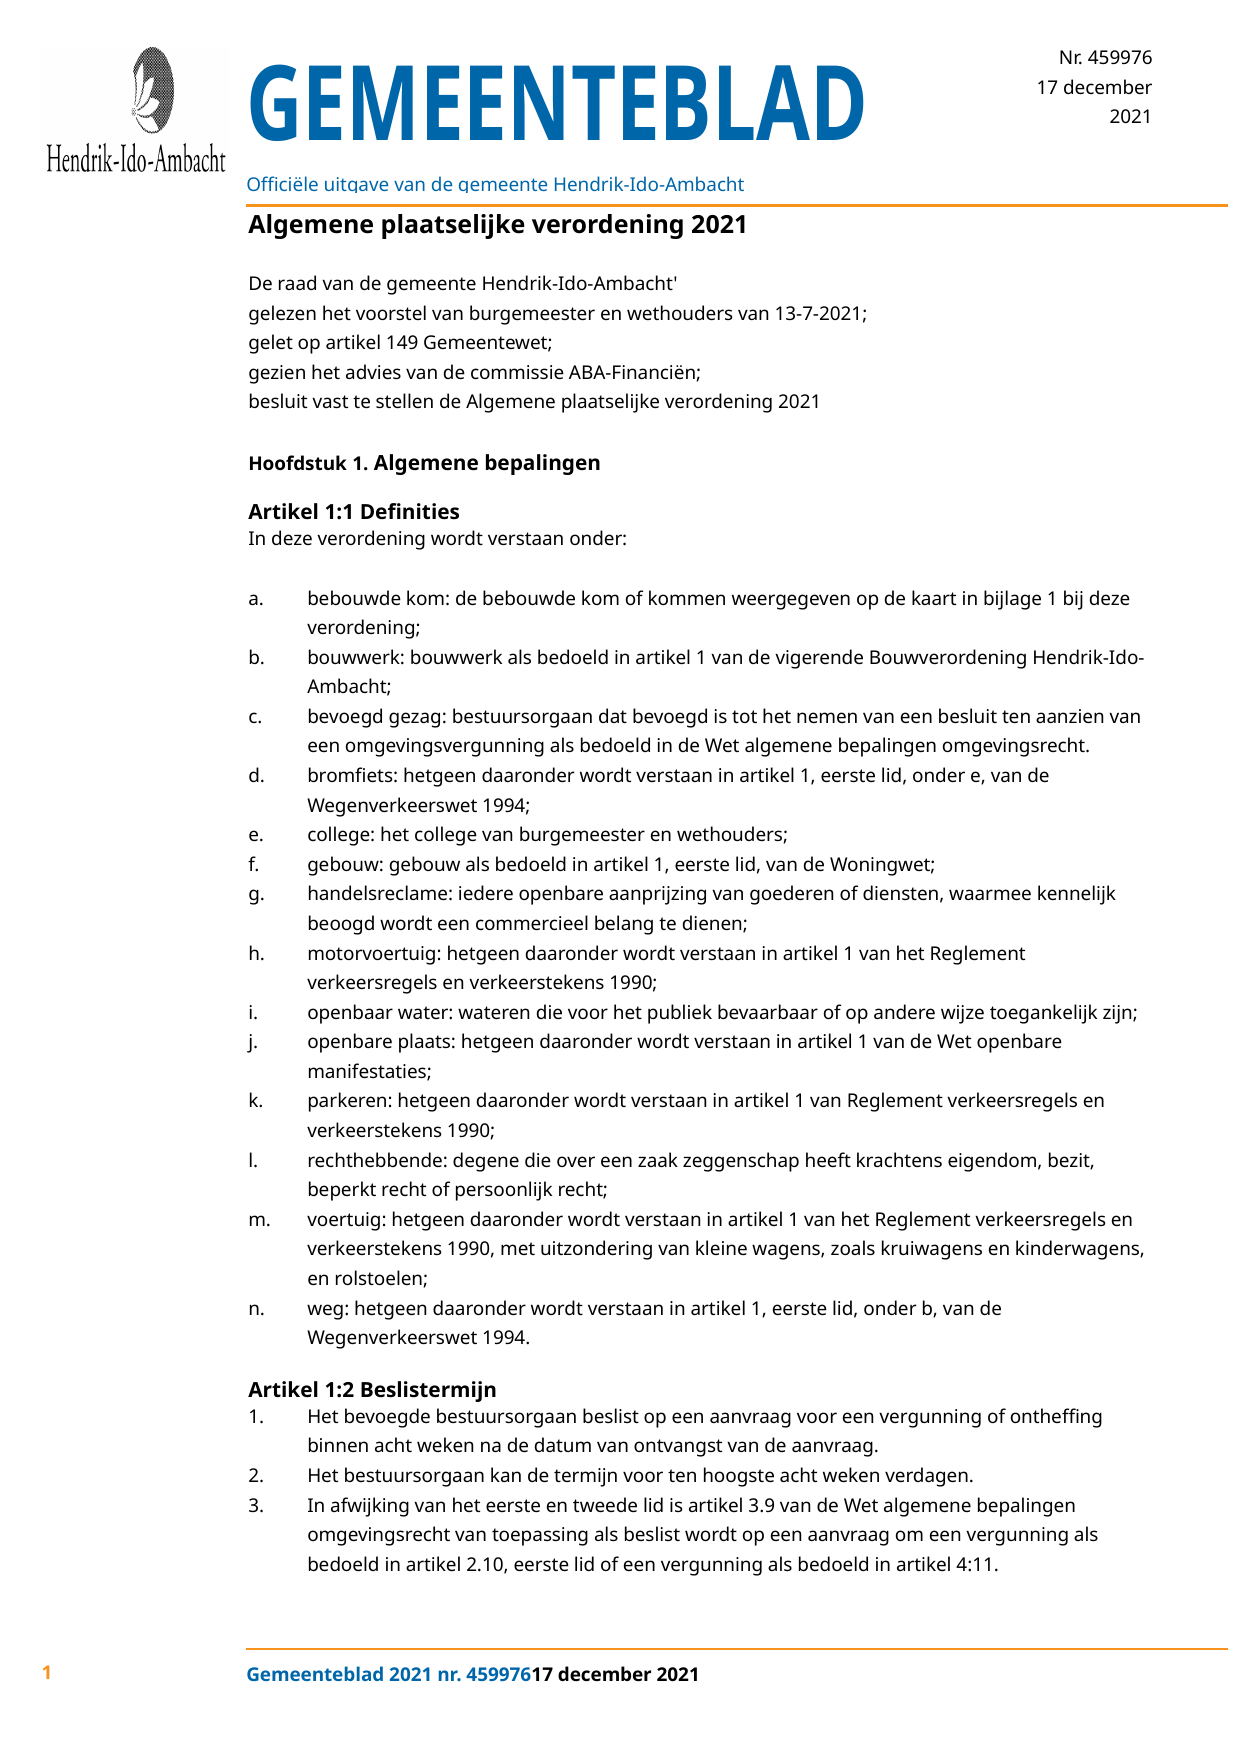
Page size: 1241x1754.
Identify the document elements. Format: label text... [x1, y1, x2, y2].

picture [41, 47, 231, 172]
list openbare plaats: hetgeen daaronder wordt verstaan in artikel 1 van de Wet openbare manifestaties; [248, 1028, 1152, 1084]
list voertuig: hetgeen daaronder wordt verstaan in artikel 1 van het Reglement verkeersregels en verkeerstekens 1990, met uitzondering van kleine wagens, zoals kruiwagens en kinderwagens, en rolstoelen; [248, 1206, 1152, 1291]
list weg: hetgeen daaronder wordt verstaan in artikel 1, eerste lid, onder b, van de Wegenverkeerswet 1994. [248, 1295, 1152, 1350]
list bevoegd gezag: bestuursorgaan dat bevoegd is tot het nemen van een besluit ten aanzien van een omgevingsvergunning als bedoeld in de Wet algemene bepalingen omgevingsrecht. [248, 703, 1152, 758]
text Hoofdstuk 1. Algemene bepalingen [248, 448, 1152, 476]
text Algemene plaatselijke verordening 2021 [248, 207, 1152, 241]
list bouwwerk: bouwwerk als bedoeld in artikel 1 van de vigerende Bouwverordening Hendrik-Ido-Ambacht; [248, 644, 1152, 699]
list openbaar water: wateren die voor het publiek bevaarbaar of op andere wijze toegankelijk zijn; [248, 999, 1152, 1024]
list Het bestuursorgaan kan de termijn voor ten hoogste acht weken verdagen. [248, 1462, 1152, 1488]
list gebouw: gebouw als bedoeld in artikel 1, eerste lid, van de Woningwet; [248, 851, 1152, 877]
text Artikel 1:1 Definities [248, 497, 1152, 526]
list Het bevoegde bestuursorgaan beslist op een aanvraag voor een vergunning of ontheffing binnen acht weken na de datum van ontvangst van de aanvraag. [248, 1403, 1152, 1458]
text gezien het advies van de commissie ABA-Financiën; [248, 359, 1152, 385]
list bebouwde kom: de bebouwde kom of kommen weergegeven op de kaart in bijlage 1 bij deze verordening; [248, 585, 1152, 640]
text gelet op artikel 149 Gemeentewet; [248, 329, 1152, 355]
text gelezen het voorstel van burgemeester en wethouders van 13-7-2021; [248, 300, 1152, 326]
list parkeren: hetgeen daaronder wordt verstaan in artikel 1 van Reglement verkeersregels en verkeerstekens 1990; [248, 1088, 1152, 1143]
text In deze verordening wordt verstaan onder: [248, 526, 1152, 551]
list college: het college van burgemeester en wethouders; [248, 821, 1152, 847]
text besluit vast te stellen de Algemene plaatselijke verordening 2021 [248, 389, 1152, 414]
text De raad van de gemeente Hendrik-Ido-Ambacht' [248, 270, 1152, 296]
list motorvoertuig: hetgeen daaronder wordt verstaan in artikel 1 van het Reglement verkeersregels en verkeerstekens 1990; [248, 940, 1152, 995]
list In afwijking van het eerste en tweede lid is artikel 3.9 van de Wet algemene bepalingen omgevingsrecht van toepassing als beslist wordt op een aanvraag om een vergunning als bedoeld in artikel 2.10, eerste lid of een vergunning als bedoeld in artikel 4:11. [248, 1492, 1152, 1577]
list bromfiets: hetgeen daaronder wordt verstaan in artikel 1, eerste lid, onder e, van de Wegenverkeerswet 1994; [248, 762, 1152, 817]
text Artikel 1:2 Beslistermijn [248, 1375, 1152, 1403]
list rechthebbende: degene die over een zaak zeggenschap heeft krachtens eigendom, bezit, beperkt recht of persoonlijk recht; [248, 1147, 1152, 1202]
list handelsreclame: iedere openbare aanprijzing van goederen of diensten, waarmee kennelijk beoogd wordt een commercieel belang te dienen; [248, 881, 1152, 936]
